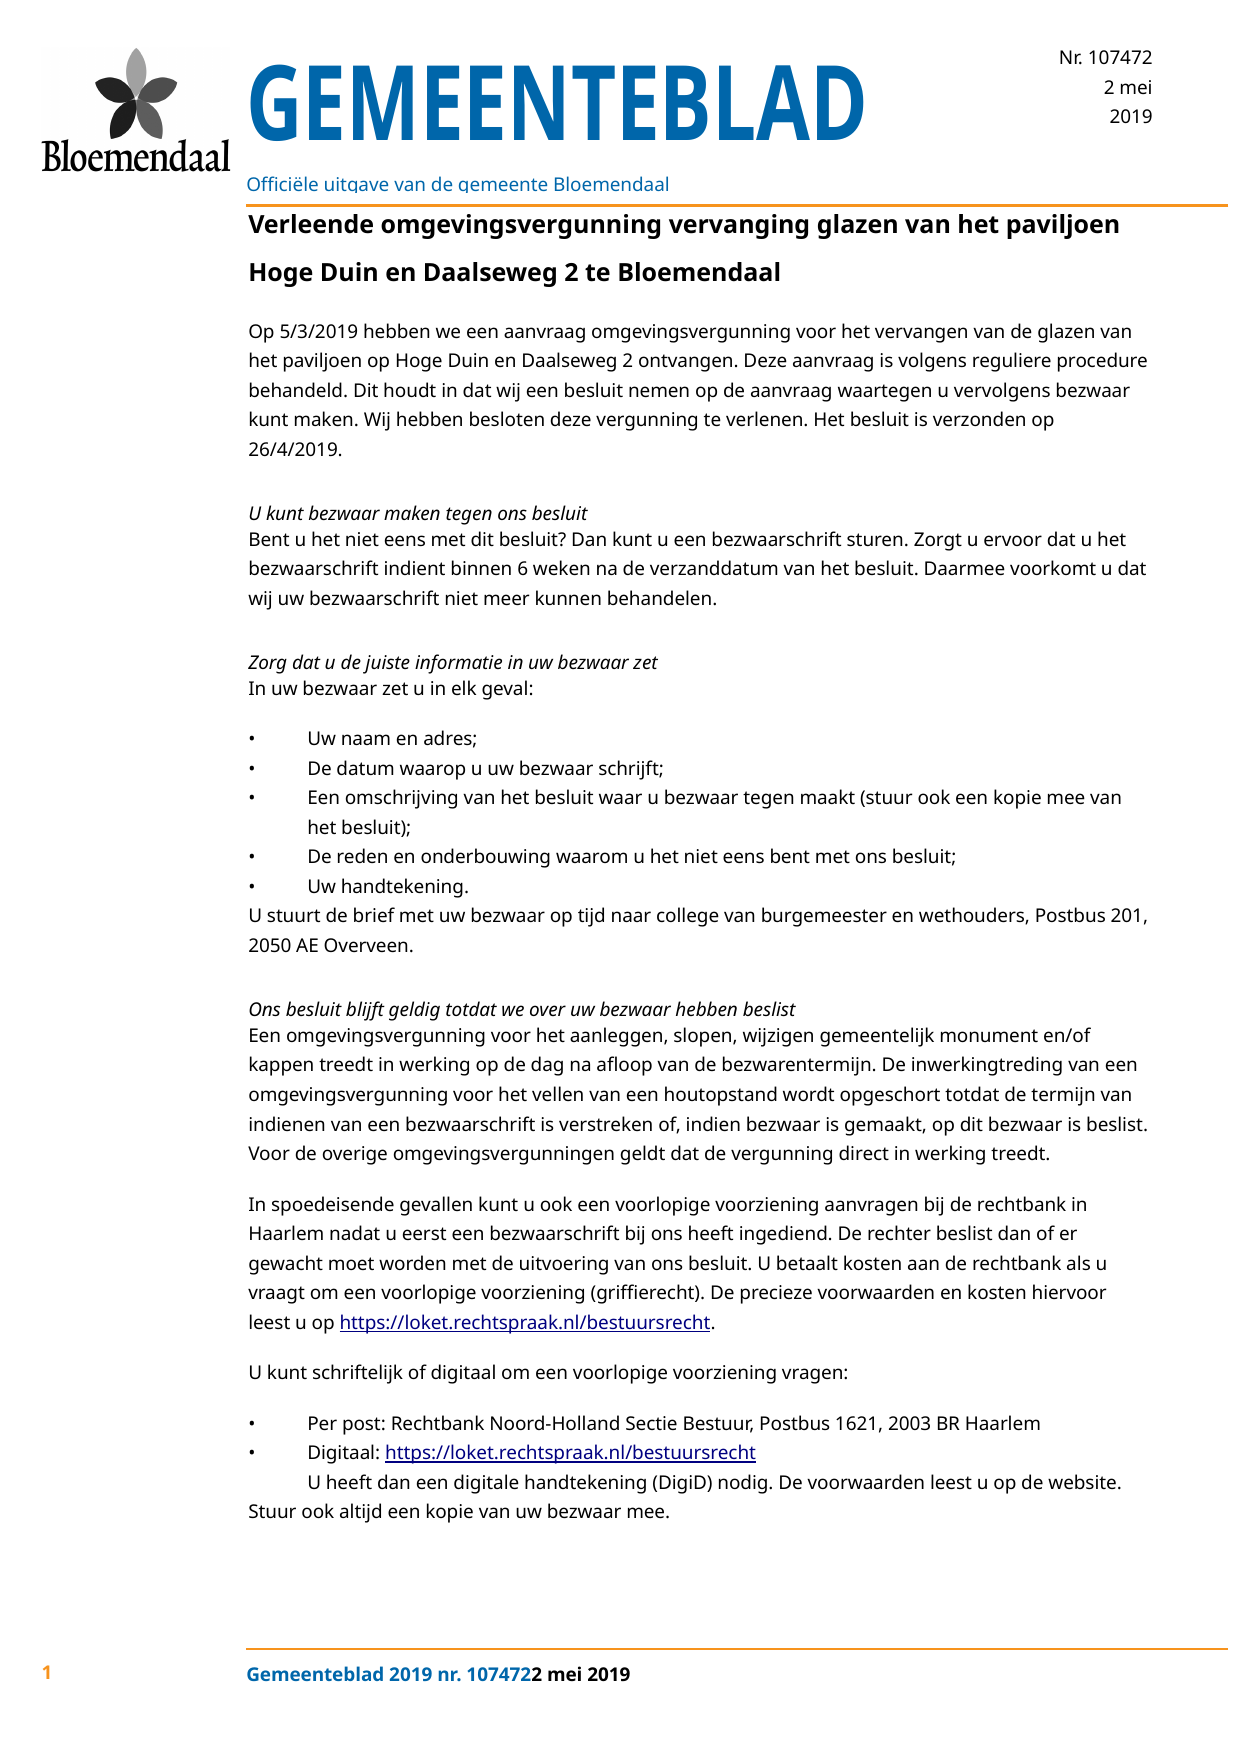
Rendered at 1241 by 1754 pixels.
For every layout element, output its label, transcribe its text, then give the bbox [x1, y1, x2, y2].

text U kunt schriftelijk of digitaal om een voorlopige voorziening vragen: [248, 1359, 1152, 1385]
text Stuur ook altijd een kopie van uw bezwaar mee. [248, 1499, 1152, 1524]
text Bent u het niet eens met dit besluit? Dan kunt u een bezwaarschrift sturen. Zorgt u ervoor dat u het bezwaarschrift indient binnen 6 weken na de verzanddatum van het besluit. Daarmee voorkomt u dat wij uw bezwaarschrift niet meer kunnen behandelen. [248, 526, 1152, 611]
text Verleende omgevingsvergunning vervanging glazen van het paviljoen Hoge Duin en Daalseweg 2 te Bloemendaal [248, 207, 1152, 288]
text Een omgevingsvergunning voor het aanleggen, slopen, wijzigen gemeentelijk monument en/of kappen treedt in werking op de dag na afloop van de bezwarentermijn. De inwerkingtreding van een omgevingsvergunning voor het vellen van een houtopstand wordt opgeschort totdat de termijn van indienen van een bezwaarschrift is verstreken of, indien bezwaar is gemaakt, op dit bezwaar is beslist. Voor de overige omgevingsvergunningen geldt dat de vergunning direct in werking treedt. [248, 1022, 1152, 1166]
list De datum waarop u uw bezwaar schrijft; [248, 755, 1152, 781]
list Uw handtekening. [248, 873, 1152, 899]
text Zorg dat u de juiste informatie in uw bezwaar zet [248, 649, 1152, 675]
list Uw naam en adres; [248, 725, 1152, 751]
text In uw bezwaar zet u in elk geval: [248, 675, 1152, 701]
picture [41, 47, 231, 172]
text In spoedeisende gevallen kunt u ook een voorlopige voorziening aanvragen bij de rechtbank in Haarlem nadat u eerst een bezwaarschrift bij ons heeft ingediend. De rechter beslist dan of er gewacht moet worden met de uitvoering van ons besluit. U betaalt kosten aan de rechtbank als u vraagt om een voorlopige voorziening (griffierecht). De precieze voorwaarden en kosten hiervoor leest u op https://loket.rechtspraak.nl/bestuursrecht. [248, 1191, 1152, 1335]
list Digitaal: https://loket.rechtspraak.nl/bestuursrecht [248, 1439, 1152, 1465]
text Ons besluit blijft geldig totdat we over uw bezwaar hebben beslist [248, 996, 1152, 1022]
text U stuurt de brief met uw bezwaar op tijd naar college van burgemeester en wethouders, Postbus 201, 2050 AE Overveen. [248, 903, 1152, 958]
list U heeft dan een digitale handtekening (DigiD) nodig. De voorwaarden leest u op de website. [248, 1469, 1152, 1495]
text U kunt bezwaar maken tegen ons besluit [248, 500, 1152, 526]
list Per post: Rechtbank Noord-Holland Sectie Bestuur, Postbus 1621, 2003 BR Haarlem [248, 1410, 1152, 1436]
text Op 5/3/2019 hebben we een aanvraag omgevingsvergunning voor het vervangen van de glazen van het paviljoen op Hoge Duin en Daalseweg 2 ontvangen. Deze aanvraag is volgens reguliere procedure behandeld. Dit houdt in dat wij een besluit nemen op de aanvraag waartegen u vervolgens bezwaar kunt maken. Wij hebben besloten deze vergunning te verlenen. Het besluit is verzonden op 26/4/2019. [248, 318, 1152, 462]
list Een omschrijving van het besluit waar u bezwaar tegen maakt (stuur ook een kopie mee van het besluit); [248, 784, 1152, 840]
list De reden en onderbouwing waarom u het niet eens bent met ons besluit; [248, 843, 1152, 869]
